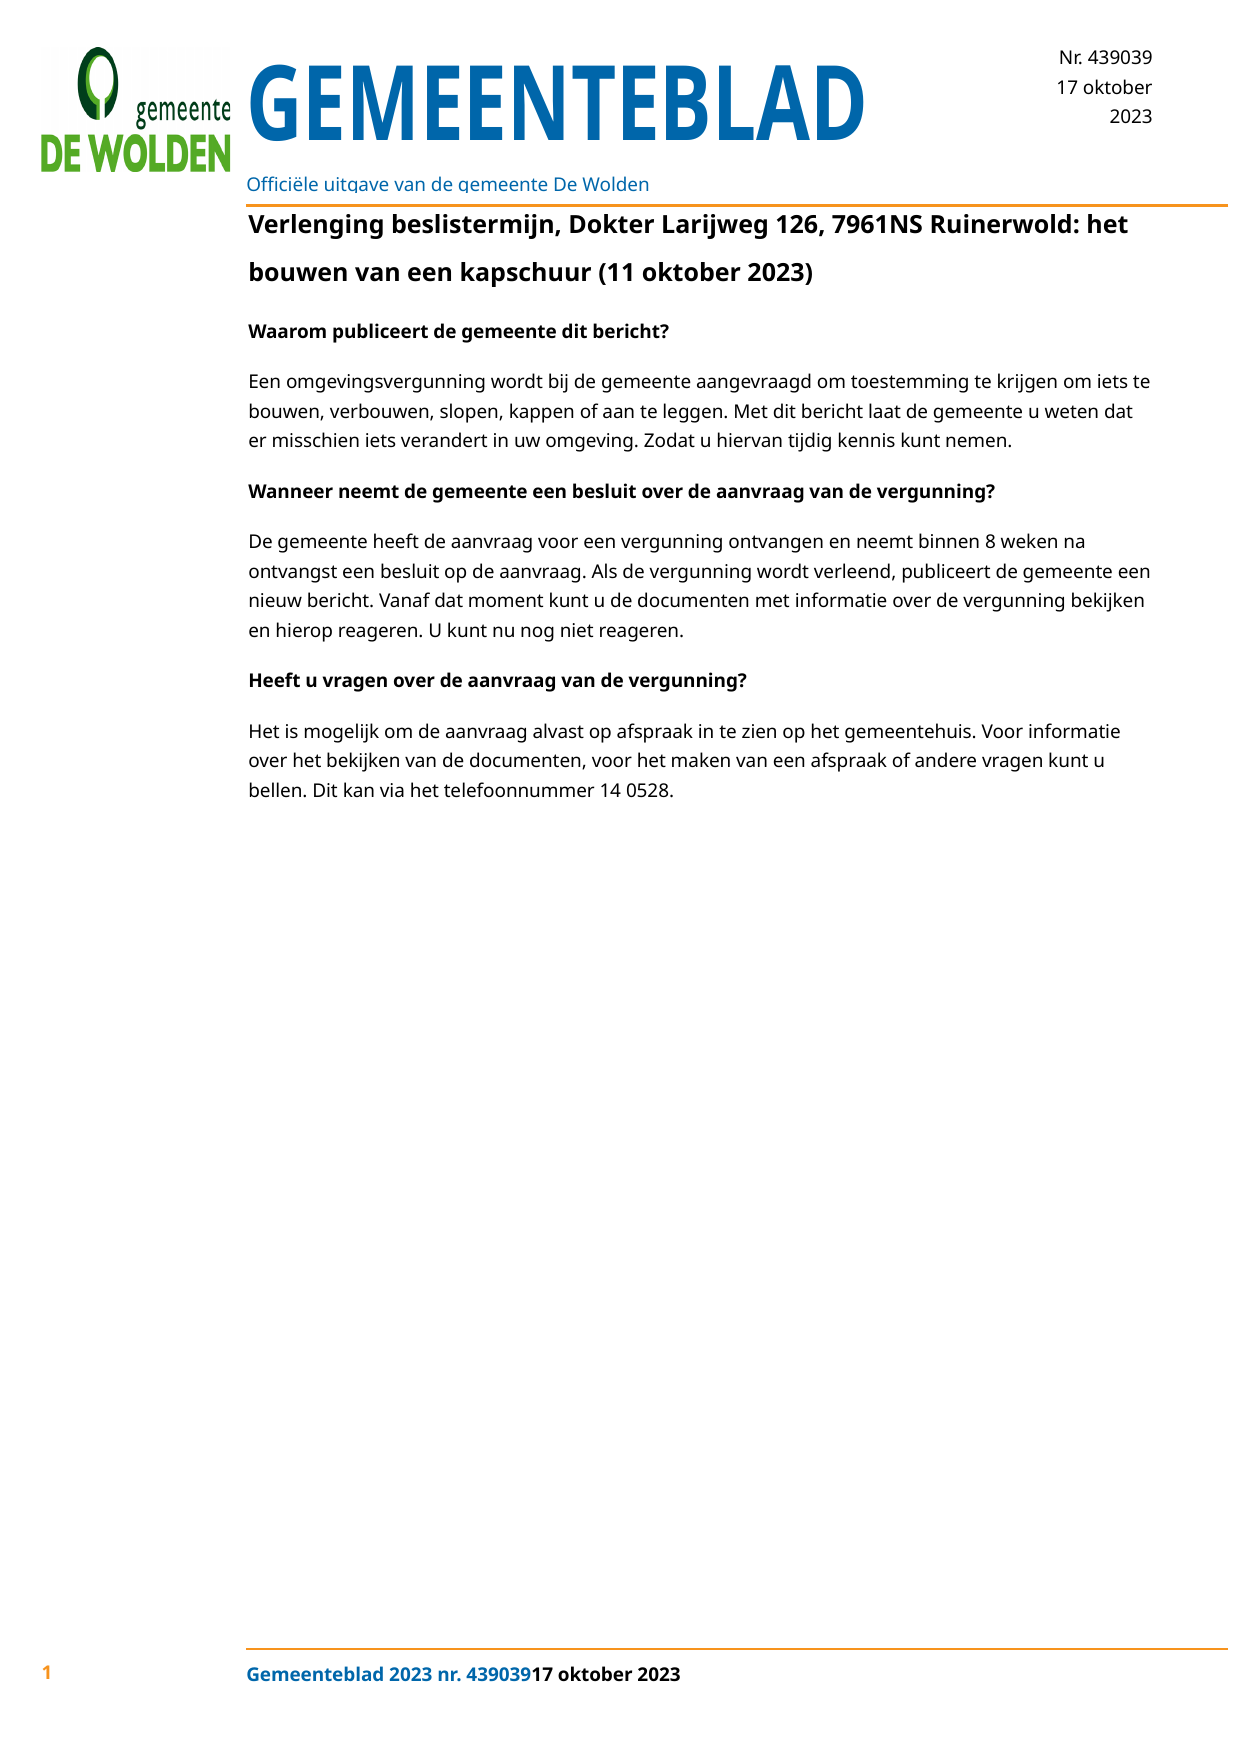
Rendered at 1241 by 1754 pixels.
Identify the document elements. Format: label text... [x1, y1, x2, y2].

text Verlenging beslistermijn, Dokter Larijweg 126, 7961NS Ruinerwold: het bouwen van een kapschuur (11 oktober 2023) [248, 207, 1152, 288]
text Het is mogelijk om de aanvraag alvast op afspraak in te zien op het gemeentehuis. Voor informatie over het bekijken van de documenten, voor het maken van een afspraak of andere vragen kunt u bellen. Dit kan via het telefoonnummer 14 0528. [248, 718, 1152, 803]
picture [41, 47, 231, 172]
text Wanneer neemt de gemeente een besluit over de aanvraag van de vergunning? [248, 478, 1152, 504]
text Waarom publiceert de gemeente dit bericht? [248, 318, 1152, 344]
text Een omgevingsvergunning wordt bij de gemeente aangevraagd om toestemming te krijgen om iets te bouwen, verbouwen, slopen, kappen of aan te leggen. Met dit bericht laat de gemeente u weten dat er misschien iets verandert in uw omgeving. Zodat u hiervan tijdig kennis kunt nemen. [248, 368, 1152, 453]
text De gemeente heeft de aanvraag voor een vergunning ontvangen en neemt binnen 8 weken na ontvangst een besluit op de aanvraag. Als de vergunning wordt verleend, publiceert de gemeente een nieuw bericht. Vanaf dat moment kunt u de documenten met informatie over de vergunning bekijken en hierop reageren. U kunt nu nog niet reageren. [248, 528, 1152, 643]
text Heeft u vragen over de aanvraag van de vergunning? [248, 667, 1152, 693]
